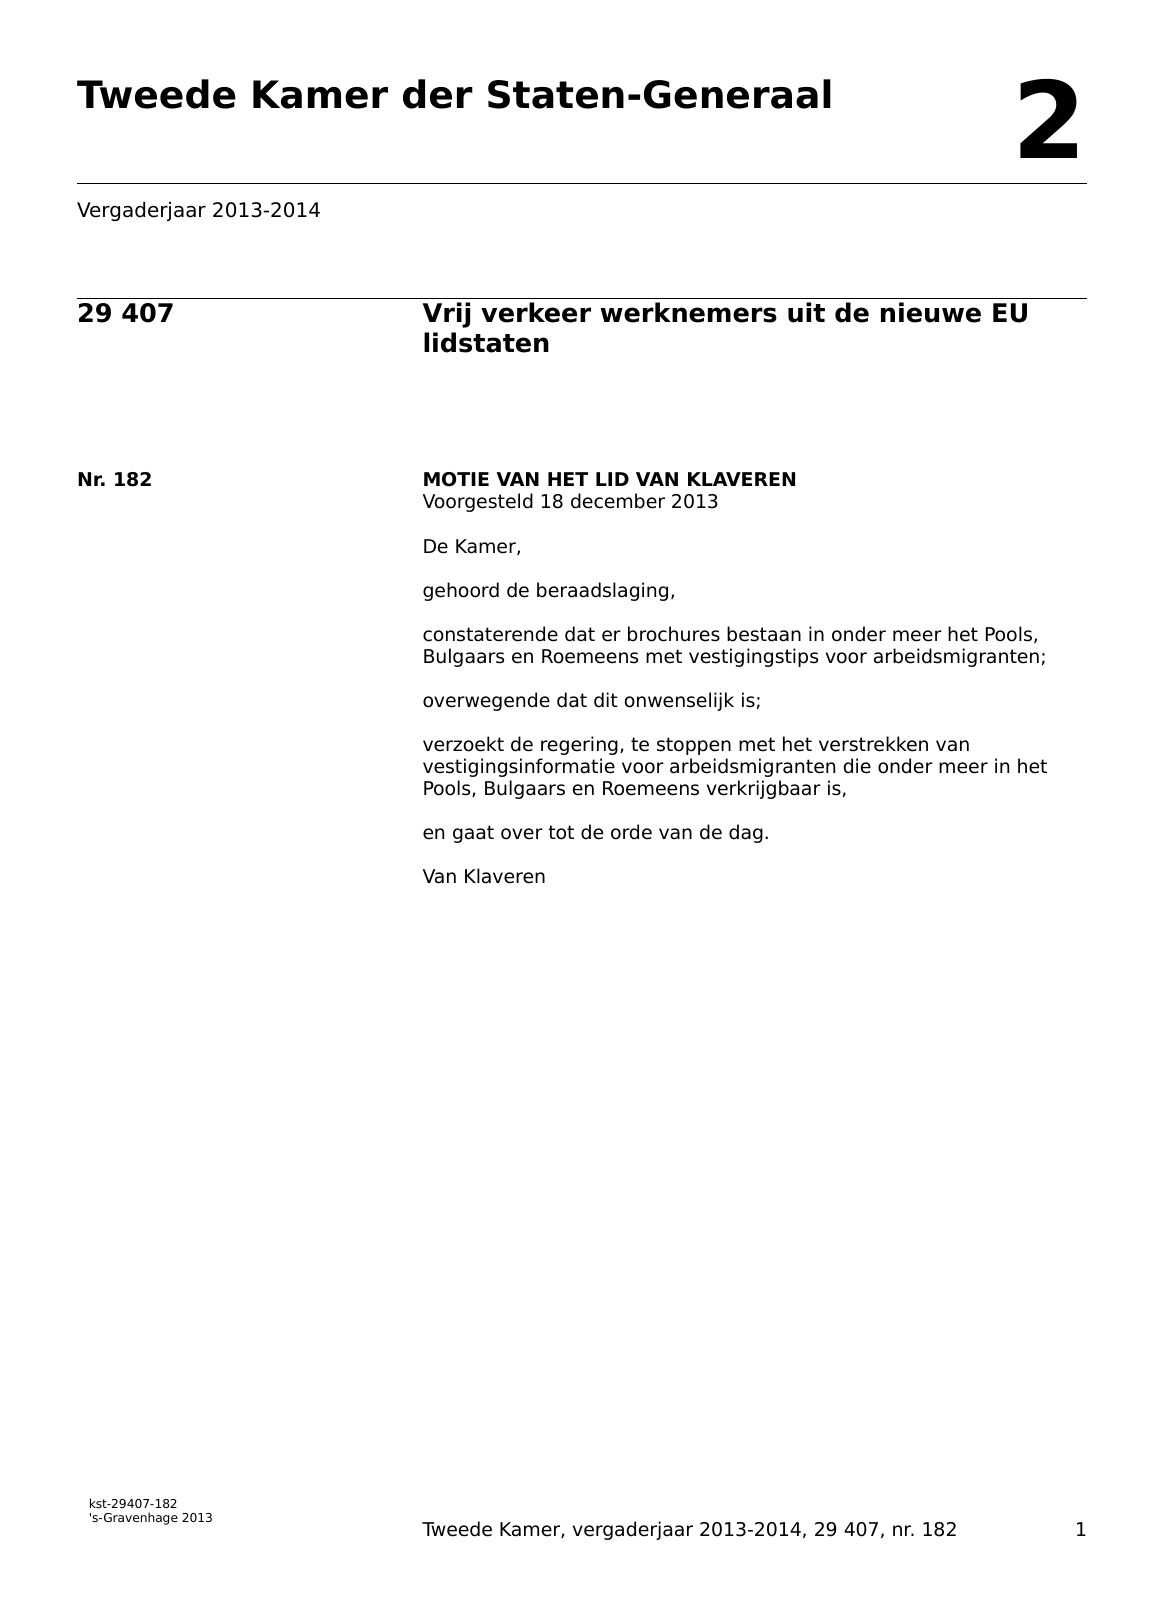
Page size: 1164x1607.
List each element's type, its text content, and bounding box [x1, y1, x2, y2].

text kst-29407-182 [88, 1497, 323, 1511]
subtitle 29 407 Vrij verkeer werknemers uit de nieuwe EU lidstaten [77, 299, 1087, 358]
text constaterende dat er brochures bestaan in onder meer het Pools, Bulgaars en Roemeens met vestigingstips voor arbeidsmigranten; [422, 624, 1087, 668]
text verzoekt de regering, te stoppen met het verstrekken van vestigingsinformatie voor arbeidsmigranten die onder meer in het Pools, Bulgaars en Roemeens verkrijgbaar is, [422, 734, 1087, 800]
table_header 2 [886, 59, 1087, 183]
text overwegende dat dit onwenselijk is; [422, 690, 1087, 712]
table_cell Vergaderjaar 2013-2014 [77, 184, 1087, 298]
text De Kamer, [422, 536, 1087, 557]
table_header Tweede Kamer der Staten-Generaal [77, 59, 886, 183]
subtitle Nr. 182 MOTIE VAN HET LID VAN KLAVEREN [77, 469, 1087, 491]
text Voorgesteld 18 december 2013 [422, 491, 1087, 513]
text gehoord de beraadslaging, [422, 580, 1087, 602]
text Van Klaveren [422, 866, 1087, 888]
text 's-Gravenhage 2013 [88, 1511, 323, 1525]
text en gaat over tot de orde van de dag. [422, 822, 1087, 844]
